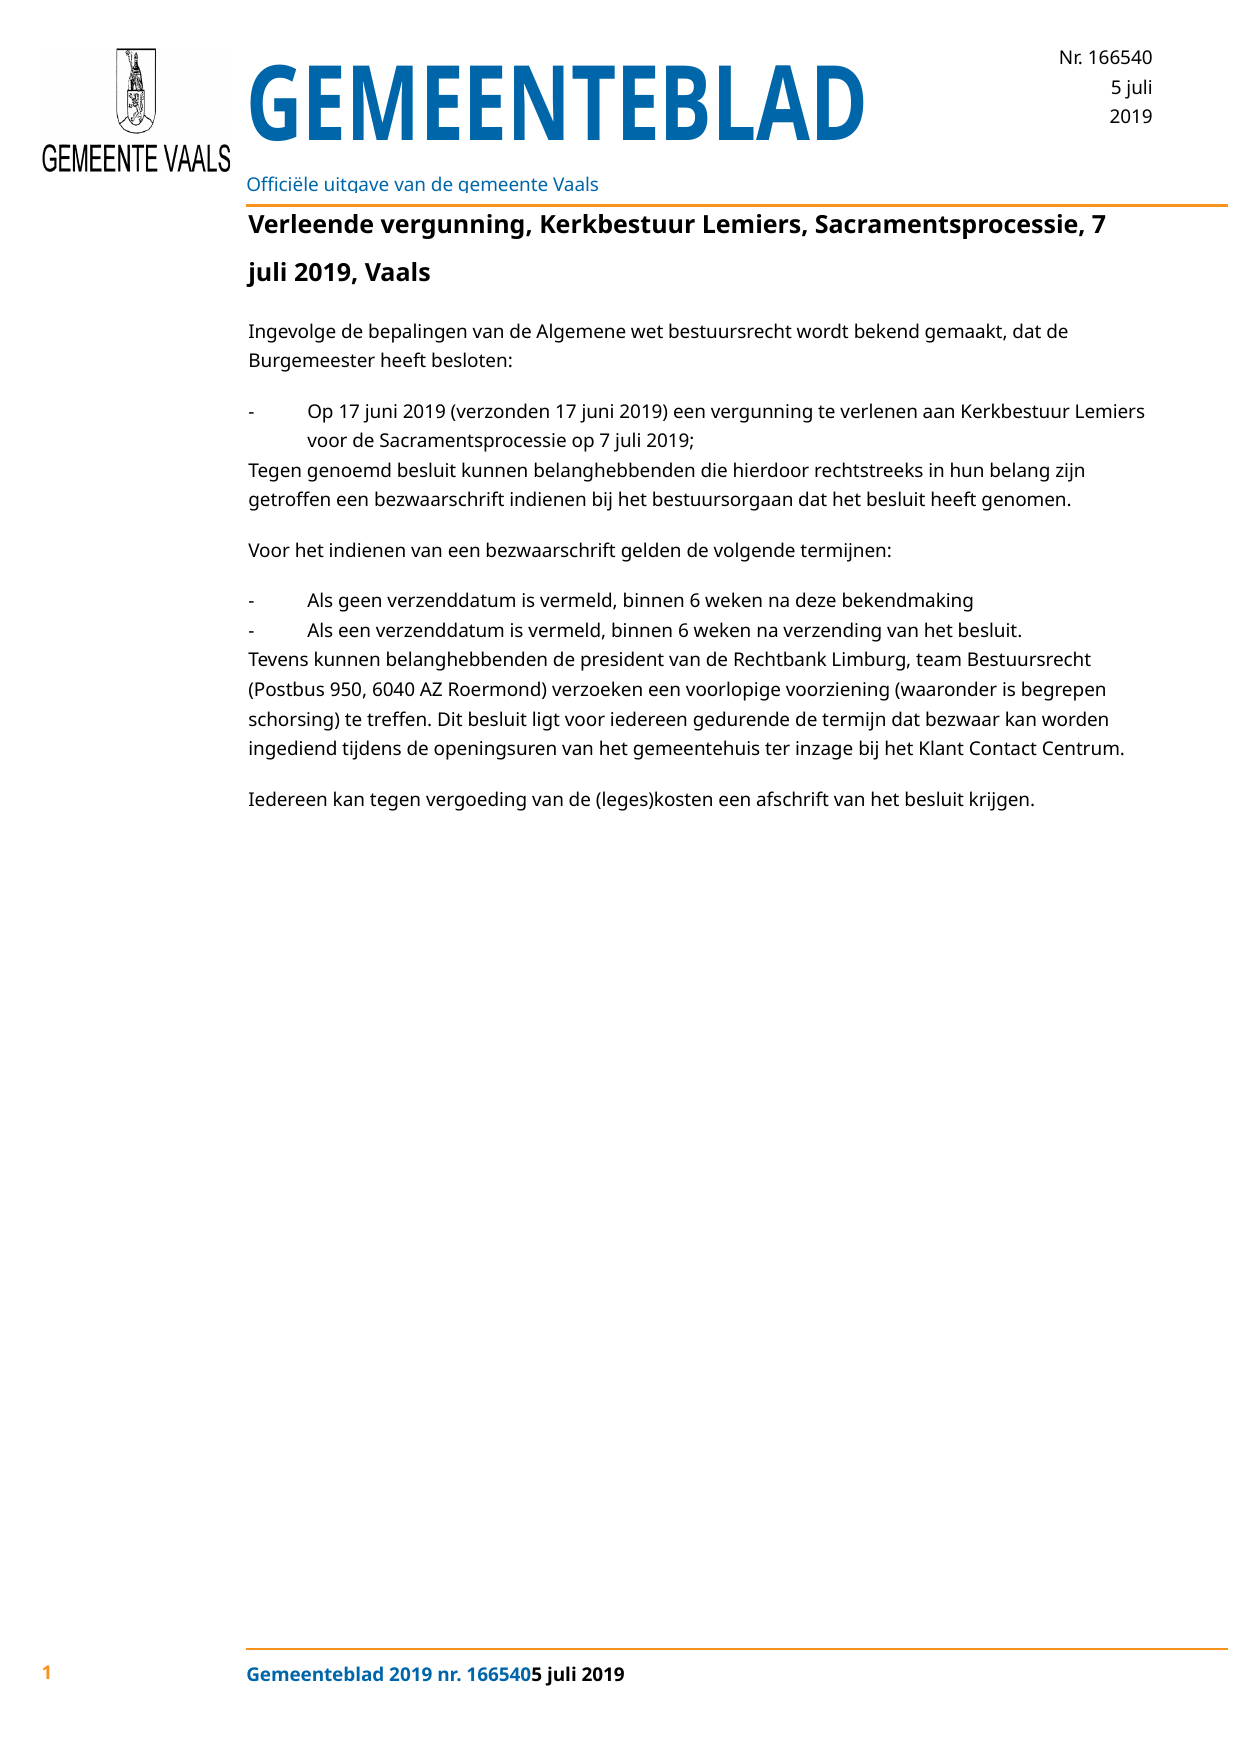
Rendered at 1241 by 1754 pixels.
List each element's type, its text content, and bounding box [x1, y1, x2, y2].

list Op 17 juni 2019 (verzonden 17 juni 2019) een vergunning te verlenen aan Kerkbestuur Lemiers voor de Sacramentsprocessie op 7 juli 2019; [248, 398, 1152, 453]
text Tegen genoemd besluit kunnen belanghebbenden die hierdoor rechtstreeks in hun belang zijn getroffen een bezwaarschrift indienen bij het bestuursorgaan dat het besluit heeft genomen. [248, 457, 1152, 512]
text Voor het indienen van een bezwaarschrift gelden de volgende termijnen: [248, 537, 1152, 563]
text Ingevolge de bepalingen van de Algemene wet bestuursrecht wordt bekend gemaakt, dat de Burgemeester heeft besloten: [248, 318, 1152, 373]
text Tevens kunnen belanghebbenden de president van de Rechtbank Limburg, team Bestuursrecht (Postbus 950, 6040 AZ Roermond) verzoeken een voorlopige voorziening (waaronder is begrepen schorsing) te treffen. Dit besluit ligt voor iedereen gedurende de termijn dat bezwaar kan worden ingediend tijdens de openingsuren van het gemeentehuis ter inzage bij het Klant Contact Centrum. [248, 647, 1152, 761]
text Iedereen kan tegen vergoeding van de (leges)kosten een afschrift van het besluit krijgen. [248, 786, 1152, 812]
list Als geen verzenddatum is vermeld, binnen 6 weken na deze bekendmaking [248, 587, 1152, 613]
picture [41, 47, 231, 172]
text Verleende vergunning, Kerkbestuur Lemiers, Sacramentsprocessie, 7 juli 2019, Vaals [248, 207, 1152, 288]
list Als een verzenddatum is vermeld, binnen 6 weken na verzending van het besluit. [248, 617, 1152, 643]
